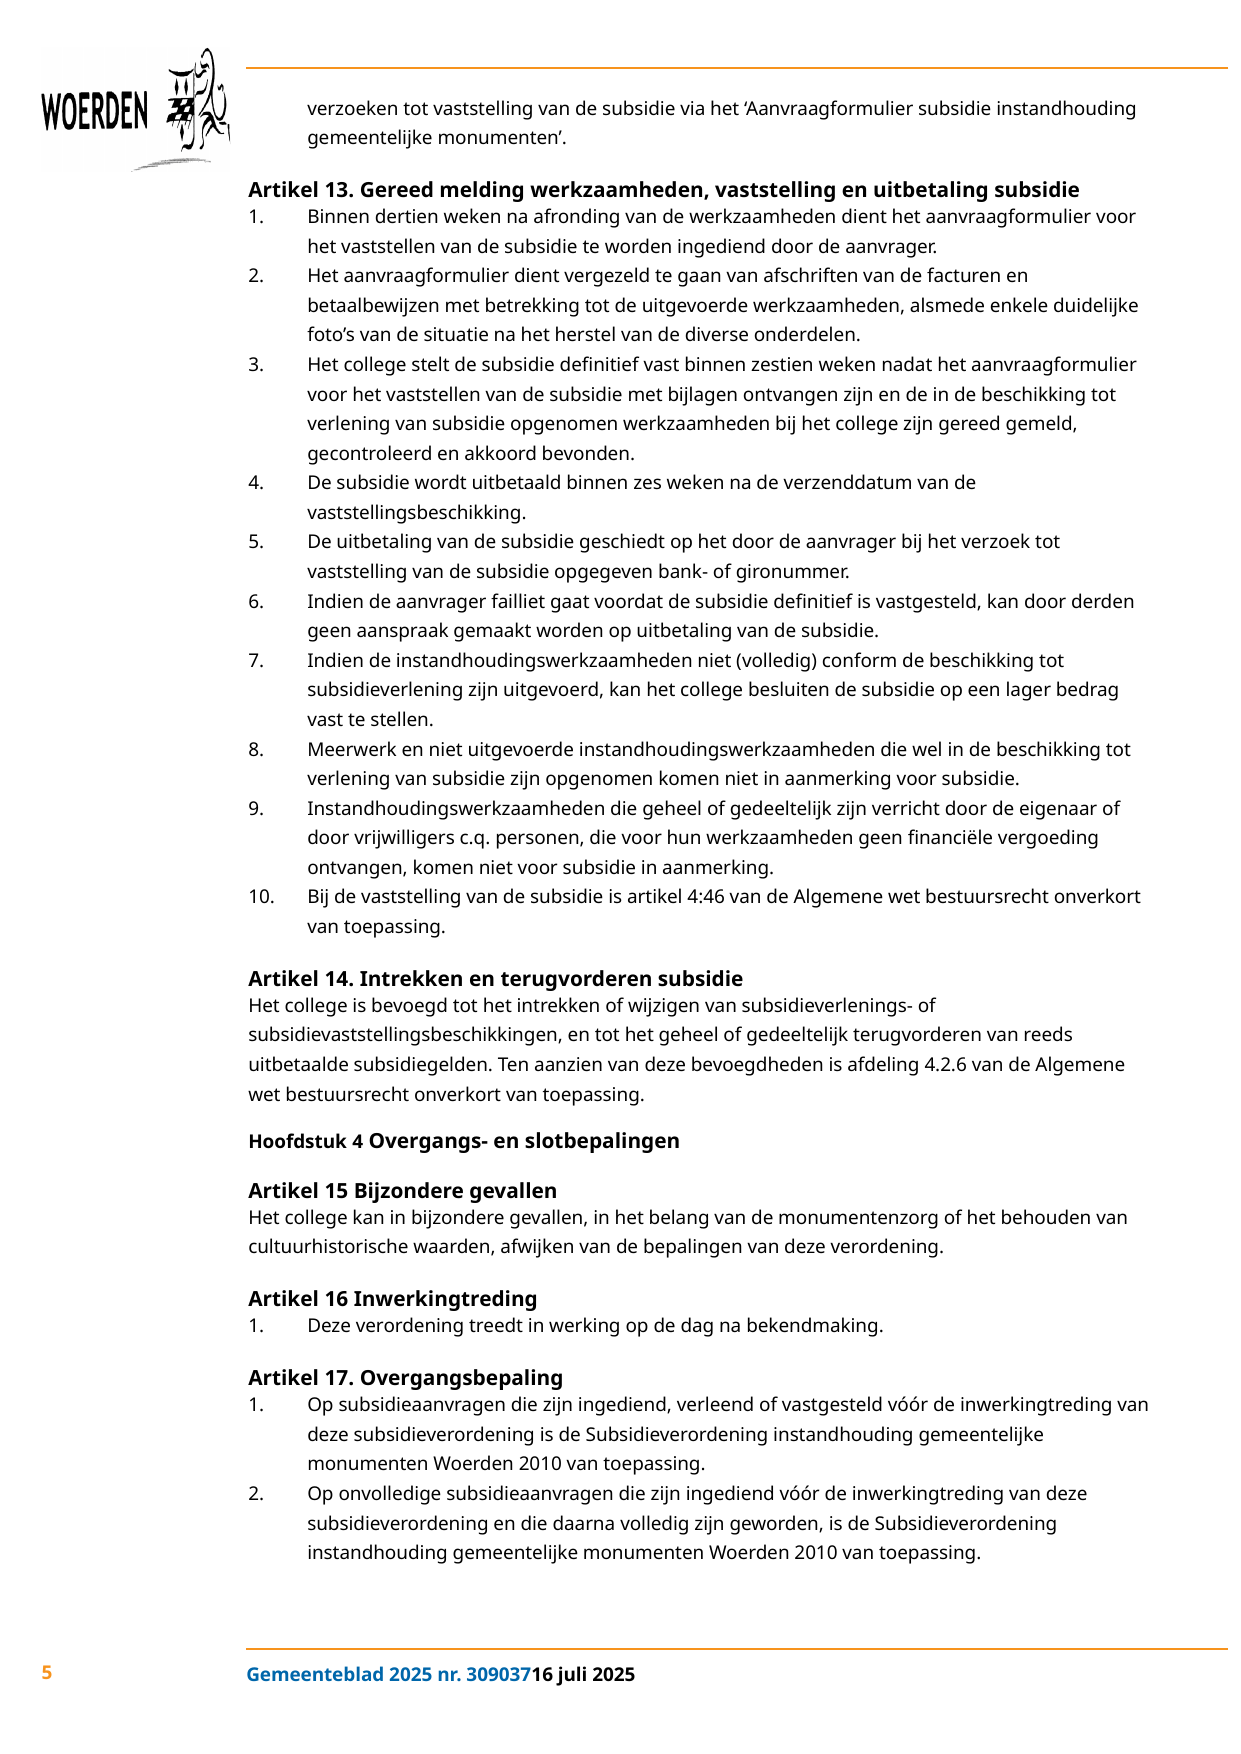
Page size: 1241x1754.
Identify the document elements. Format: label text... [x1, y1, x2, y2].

list Het aanvraagformulier dient vergezeld te gaan van afschriften van de facturen en betaalbewijzen met betrekking tot de uitgevoerde werkzaamheden, alsmede enkele duidelijke foto’s van de situatie na het herstel van de diverse onderdelen. [248, 262, 1152, 347]
list Instandhoudingswerkzaamheden die geheel of gedeeltelijk zijn verricht door de eigenaar of door vrijwilligers c.q. personen, die voor hun werkzaamheden geen financiële vergoeding ontvangen, komen niet voor subsidie in aanmerking. [248, 795, 1152, 880]
text Het college kan in bijzondere gevallen, in het belang van de monumentenzorg of het behouden van cultuurhistorische waarden, afwijken van de bepalingen van deze verordening. [248, 1204, 1152, 1259]
list verzoeken tot vaststelling van de subsidie via het ‘Aanvraagformulier subsidie instandhouding gemeentelijke monumenten’. [248, 95, 1152, 150]
text Artikel 13. Gereed melding werkzaamheden, vaststelling en uitbetaling subsidie [248, 175, 1152, 203]
text Artikel 16 Inwerkingtreding [248, 1284, 1152, 1313]
list Meerwerk en niet uitgevoerde instandhoudingswerkzaamheden die wel in de beschikking tot verlening van subsidie zijn opgenomen komen niet in aanmerking voor subsidie. [248, 736, 1152, 791]
list Het college stelt de subsidie definitief vast binnen zestien weken nadat het aanvraagformulier voor het vaststellen van de subsidie met bijlagen ontvangen zijn en de in de beschikking tot verlening van subsidie opgenomen werkzaamheden bij het college zijn gereed gemeld, gecontroleerd en akkoord bevonden. [248, 351, 1152, 466]
list Op subsidieaanvragen die zijn ingediend, verleend of vastgesteld vóór de inwerkingtreding van deze subsidieverordening is de Subsidieverordening instandhouding gemeentelijke monumenten Woerden 2010 van toepassing. [248, 1391, 1152, 1476]
list Indien de aanvrager failliet gaat voordat de subsidie definitief is vastgesteld, kan door derden geen aanspraak gemaakt worden op uitbetaling van de subsidie. [248, 588, 1152, 643]
list Indien de instandhoudingswerkzaamheden niet (volledig) conform de beschikking tot subsidieverlening zijn uitgevoerd, kan het college besluiten de subsidie op een lager bedrag vast te stellen. [248, 647, 1152, 732]
text Het college is bevoegd tot het intrekken of wijzigen van subsidieverlenings- of subsidievaststellingsbeschikkingen, en tot het geheel of gedeeltelijk terugvorderen van reeds uitbetaalde subsidiegelden. Ten aanzien van deze bevoegdheden is afdeling 4.2.6 van de Algemene wet bestuursrecht onverkort van toepassing. [248, 992, 1152, 1107]
text Hoofdstuk 4 Overgangs- en slotbepalingen [248, 1126, 1152, 1155]
list De subsidie wordt uitbetaald binnen zes weken na de verzenddatum van de vaststellingsbeschikking. [248, 469, 1152, 525]
text Artikel 15 Bijzondere gevallen [248, 1176, 1152, 1204]
list Binnen dertien weken na afronding van de werkzaamheden dient het aanvraagformulier voor het vaststellen van de subsidie te worden ingediend door de aanvrager. [248, 203, 1152, 258]
text Artikel 14. Intrekken en terugvorderen subsidie [248, 964, 1152, 992]
list Deze verordening treedt in werking op de dag na bekendmaking. [248, 1313, 1152, 1338]
list De uitbetaling van de subsidie geschiedt op het door de aanvrager bij het verzoek tot vaststelling van de subsidie opgegeven bank- of gironummer. [248, 529, 1152, 584]
picture [41, 47, 231, 172]
text Artikel 17. Overgangsbepaling [248, 1363, 1152, 1391]
list Bij de vaststelling van de subsidie is artikel 4:46 van de Algemene wet bestuursrecht onverkort van toepassing. [248, 884, 1152, 939]
list Op onvolledige subsidieaanvragen die zijn ingediend vóór de inwerkingtreding van deze subsidieverordening en die daarna volledig zijn geworden, is de Subsidieverordening instandhouding gemeentelijke monumenten Woerden 2010 van toepassing. [248, 1480, 1152, 1565]
